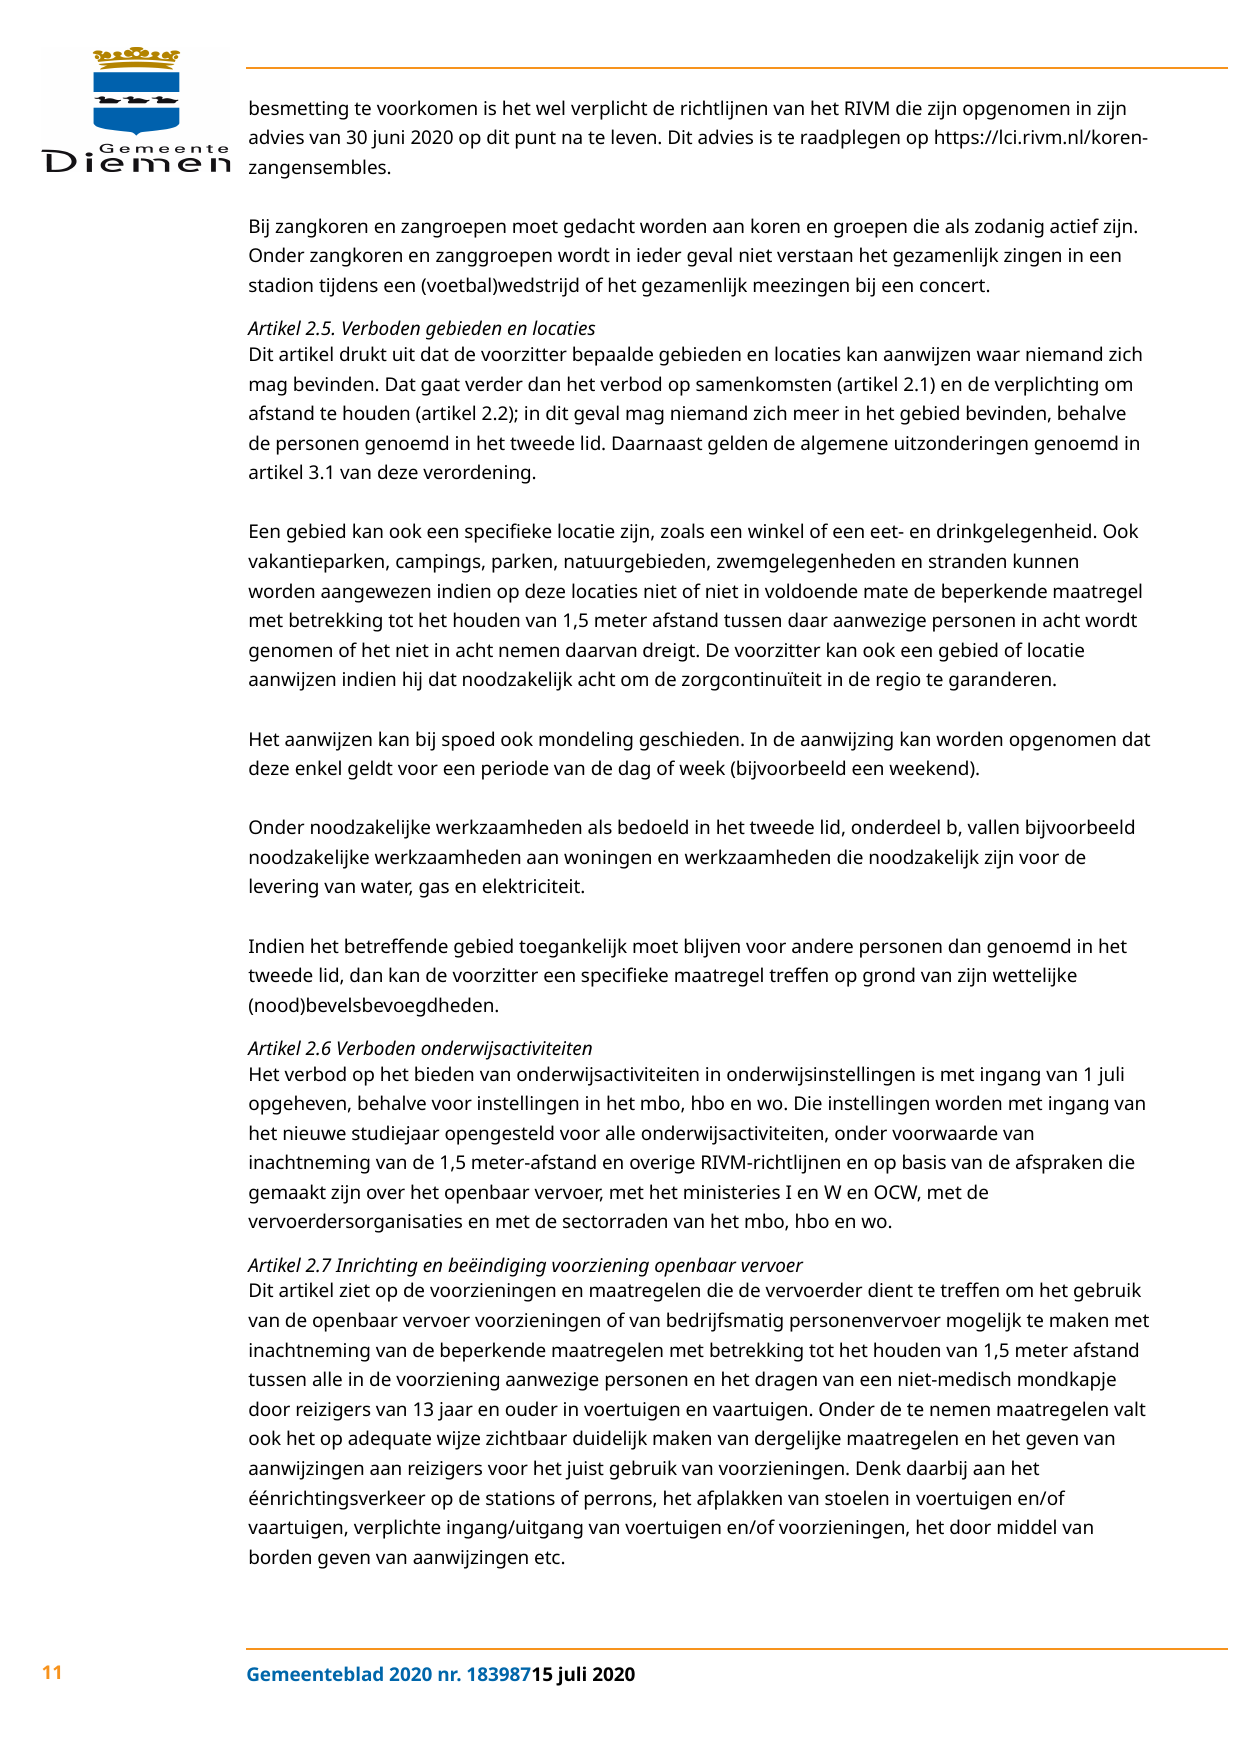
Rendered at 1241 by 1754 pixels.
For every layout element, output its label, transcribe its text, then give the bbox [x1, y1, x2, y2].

text Het verbod op het bieden van onderwijsactiviteiten in onderwijsinstellingen is met ingang van 1 juli opgeheven, behalve voor instellingen in het mbo, hbo en wo. Die instellingen worden met ingang van het nieuwe studiejaar opengesteld voor alle onderwijsactiviteiten, onder voorwaarde van inachtneming van de 1,5 meter-afstand en overige RIVM-richtlijnen en op basis van de afspraken die gemaakt zijn over het openbaar vervoer, met het ministeries I en W en OCW, met de vervoerdersorganisaties en met de sectorraden van het mbo, hbo en wo. [248, 1061, 1152, 1234]
text Artikel 2.5. Verboden gebieden en locaties [248, 315, 1152, 341]
text besmetting te voorkomen is het wel verplicht de richtlijnen van het RIVM die zijn opgenomen in zijn advies van 30 juni 2020 op dit punt na te leven. Dit advies is te raadplegen op https://lci.rivm.nl/koren-zangensembles. [248, 95, 1152, 180]
text Het aanwijzen kan bij spoed ook mondeling geschieden. In de aanwijzing kan worden opgenomen dat deze enkel geldt voor een periode van de dag of week (bijvoorbeeld een weekend). [248, 726, 1152, 781]
text Een gebied kan ook een specifieke locatie zijn, zoals een winkel of een eet- en drinkgelegenheid. Ook vakantieparken, campings, parken, natuurgebieden, zwemgelegenheden en stranden kunnen worden aangewezen indien op deze locaties niet of niet in voldoende mate de beperkende maatregel met betrekking tot het houden van 1,5 meter afstand tussen daar aanwezige personen in acht wordt genomen of het niet in acht nemen daarvan dreigt. De voorzitter kan ook een gebied of locatie aanwijzen indien hij dat noodzakelijk acht om de zorgcontinuïteit in de regio te garanderen. [248, 519, 1152, 692]
text Dit artikel drukt uit dat de voorzitter bepaalde gebieden en locaties kan aanwijzen waar niemand zich mag bevinden. Dat gaat verder dan het verbod op samenkomsten (artikel 2.1) en de verplichting om afstand te houden (artikel 2.2); in dit geval mag niemand zich meer in het gebied bevinden, behalve de personen genoemd in het tweede lid. Daarnaast gelden de algemene uitzonderingen genoemd in artikel 3.1 van deze verordening. [248, 341, 1152, 485]
picture [41, 47, 231, 172]
text Artikel 2.6 Verboden onderwijsactiviteiten [248, 1035, 1152, 1061]
text Dit artikel ziet op de voorzieningen en maatregelen die de vervoerder dient te treffen om het gebruik van de openbaar vervoer voorzieningen of van bedrijfsmatig personenvervoer mogelijk te maken met inachtneming van de beperkende maatregelen met betrekking tot het houden van 1,5 meter afstand tussen alle in de voorziening aanwezige personen en het dragen van een niet-medisch mondkapje door reizigers van 13 jaar en ouder in voertuigen en vaartuigen. Onder de te nemen maatregelen valt ook het op adequate wijze zichtbaar duidelijk maken van dergelijke maatregelen en het geven van aanwijzingen aan reizigers voor het juist gebruik van voorzieningen. Denk daarbij aan het éénrichtingsverkeer op de stations of perrons, het afplakken van stoelen in voertuigen en/of vaartuigen, verplichte ingang/uitgang van voertuigen en/of voorzieningen, het door middel van borden geven van aanwijzingen etc. [248, 1278, 1152, 1569]
text Artikel 2.7 Inrichting en beëindiging voorziening openbaar vervoer [248, 1252, 1152, 1278]
text Bij zangkoren en zangroepen moet gedacht worden aan koren en groepen die als zodanig actief zijn. Onder zangkoren en zanggroepen wordt in ieder geval niet verstaan het gezamenlijk zingen in een stadion tijdens een (voetbal)wedstrijd of het gezamenlijk meezingen bij een concert. [248, 213, 1152, 298]
text Indien het betreffende gebied toegankelijk moet blijven voor andere personen dan genoemd in het tweede lid, dan kan de voorzitter een specifieke maatregel treffen op grond van zijn wettelijke (nood)bevelsbevoegdheden. [248, 933, 1152, 1018]
text Onder noodzakelijke werkzaamheden als bedoeld in het tweede lid, onderdeel b, vallen bijvoorbeeld noodzakelijke werkzaamheden aan woningen en werkzaamheden die noodzakelijk zijn voor de levering van water, gas en elektriciteit. [248, 814, 1152, 899]
